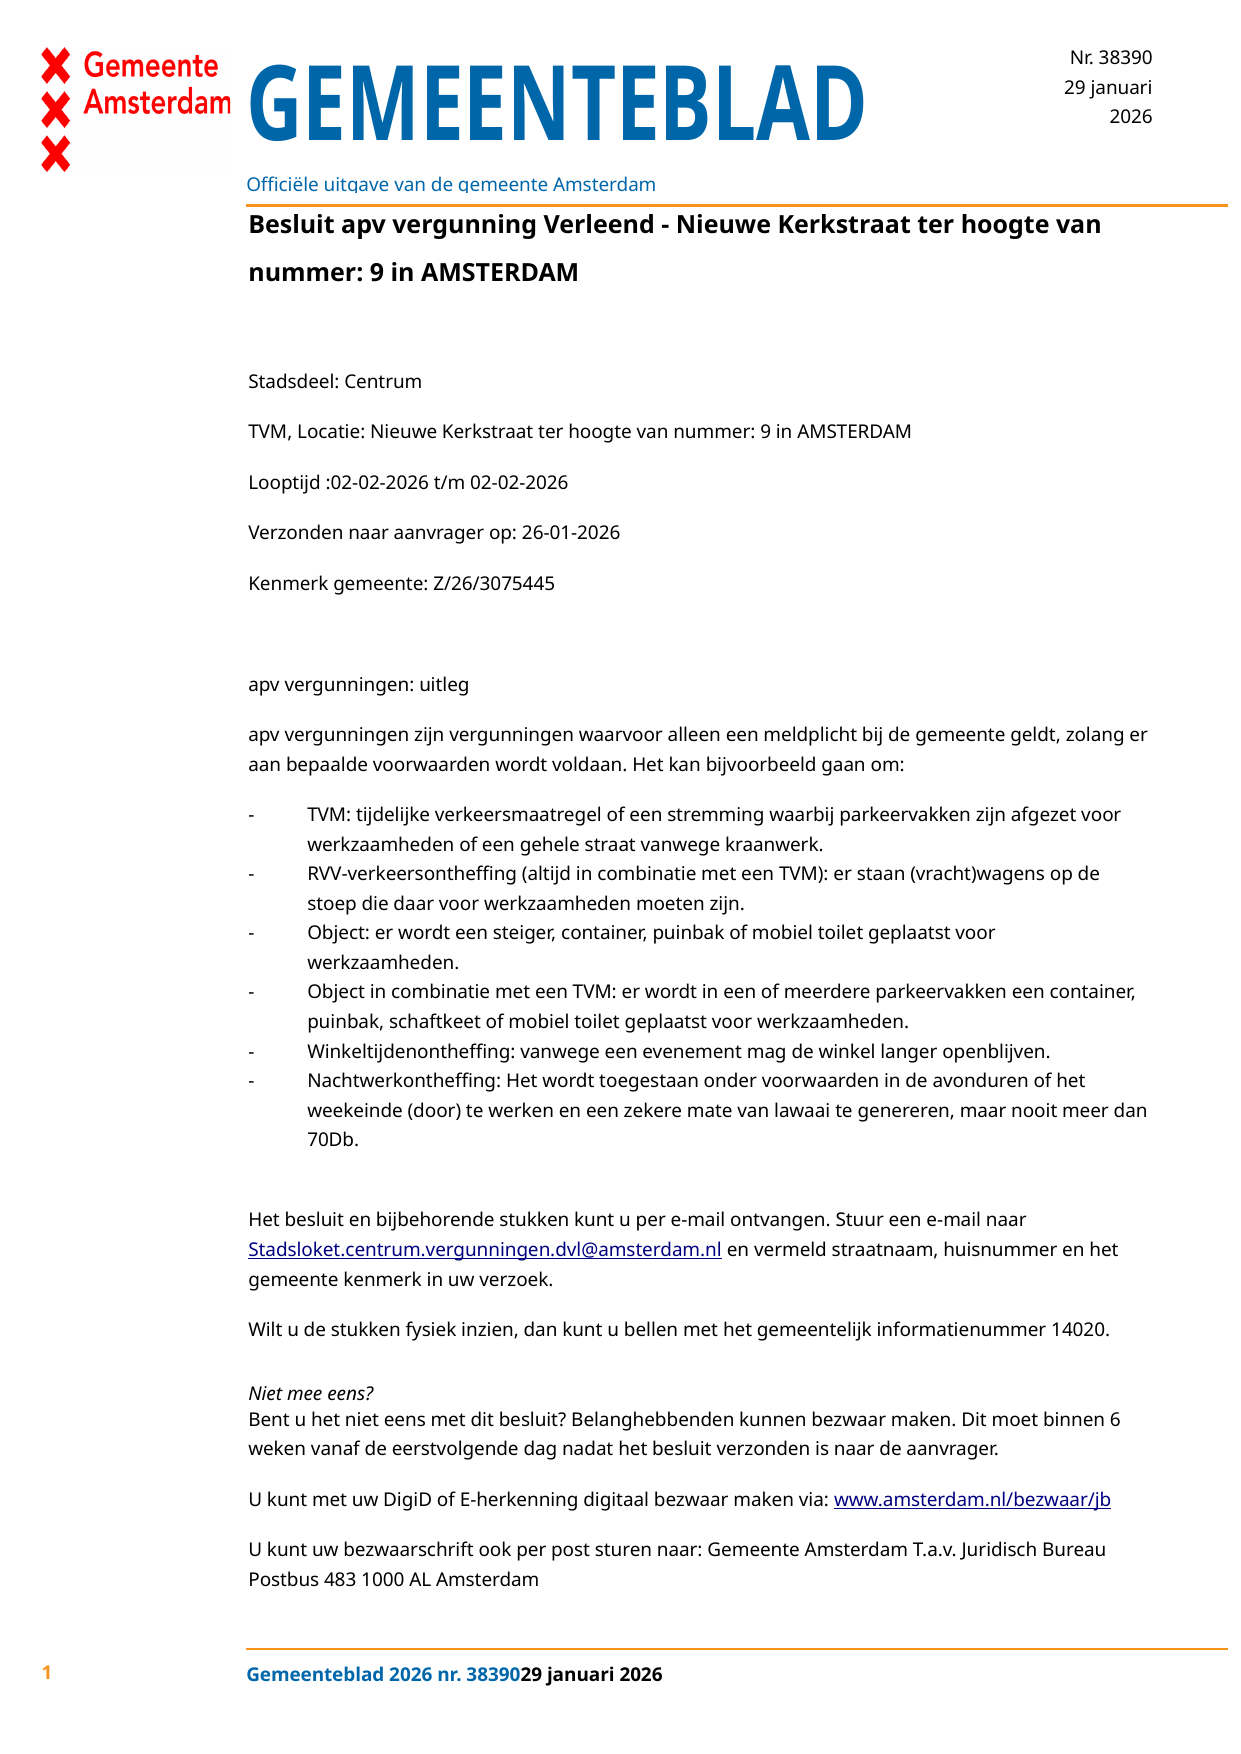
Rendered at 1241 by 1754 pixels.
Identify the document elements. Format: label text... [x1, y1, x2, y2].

text U kunt met uw DigiD of E-herkenning digitaal bezwaar maken via: www.amsterdam.nl/bezwaar/jb [248, 1486, 1152, 1512]
text Besluit apv vergunning Verleend - Nieuwe Kerkstraat ter hoogte van nummer: 9 in AMSTERDAM [248, 207, 1152, 288]
list RVV-verkeersontheffing (altijd in combinatie met een TVM): er staan (vracht)wagens op de stoep die daar voor werkzaamheden moeten zijn. [248, 860, 1152, 916]
text Kenmerk gemeente: Z/26/3075445 [248, 570, 1152, 596]
list Nachtwerkontheffing: Het wordt toegestaan onder voorwaarden in de avonduren of het weekeinde (door) te werken en een zekere mate van lawaai te genereren, maar nooit meer dan 70Db. [248, 1067, 1152, 1152]
text apv vergunningen zijn vergunningen waarvoor alleen een meldplicht bij de gemeente geldt, zolang er aan bepaalde voorwaarden wordt voldaan. Het kan bijvoorbeeld gaan om: [248, 721, 1152, 777]
text apv vergunningen: uitleg [248, 671, 1152, 697]
text Het besluit en bijbehorende stukken kunt u per e-mail ontvangen. Stuur een e-mail naar Stadsloket.centrum.vergunningen.dvl@amsterdam.nl en vermeld straatnaam, huisnummer en het gemeente kenmerk in uw verzoek. [248, 1207, 1152, 1292]
list Object: er wordt een steiger, container, puinbak of mobiel toilet geplaatst voor werkzaamheden. [248, 919, 1152, 975]
picture [41, 47, 231, 172]
text Stadsdeel: Centrum [248, 368, 1152, 394]
list Object in combinatie met een TVM: er wordt in een of meerdere parkeervakken een container, puinbak, schaftkeet of mobiel toilet geplaatst voor werkzaamheden. [248, 979, 1152, 1034]
text TVM, Locatie: Nieuwe Kerkstraat ter hoogte van nummer: 9 in AMSTERDAM [248, 419, 1152, 444]
text Looptijd :02-02-2026 t/m 02-02-2026 [248, 469, 1152, 495]
text Wilt u de stukken fysiek inzien, dan kunt u bellen met het gemeentelijk informatienummer 14020. [248, 1316, 1152, 1342]
text Niet mee eens? [248, 1380, 1152, 1406]
text Bent u het niet eens met dit besluit? Belanghebbenden kunnen bezwaar maken. Dit moet binnen 6 weken vanaf de eerstvolgende dag nadat het besluit verzonden is naar de aanvrager. [248, 1406, 1152, 1461]
list TVM: tijdelijke verkeersmaatregel of een stremming waarbij parkeervakken zijn afgezet voor werkzaamheden of een gehele straat vanwege kraanwerk. [248, 801, 1152, 857]
list Winkeltijdenontheffing: vanwege een evenement mag de winkel langer openblijven. [248, 1038, 1152, 1064]
text U kunt uw bezwaarschrift ook per post sturen naar: Gemeente Amsterdam T.a.v. Juridisch Bureau Postbus 483 1000 AL Amsterdam [248, 1536, 1152, 1592]
text Verzonden naar aanvrager op: 26-01-2026 [248, 519, 1152, 545]
